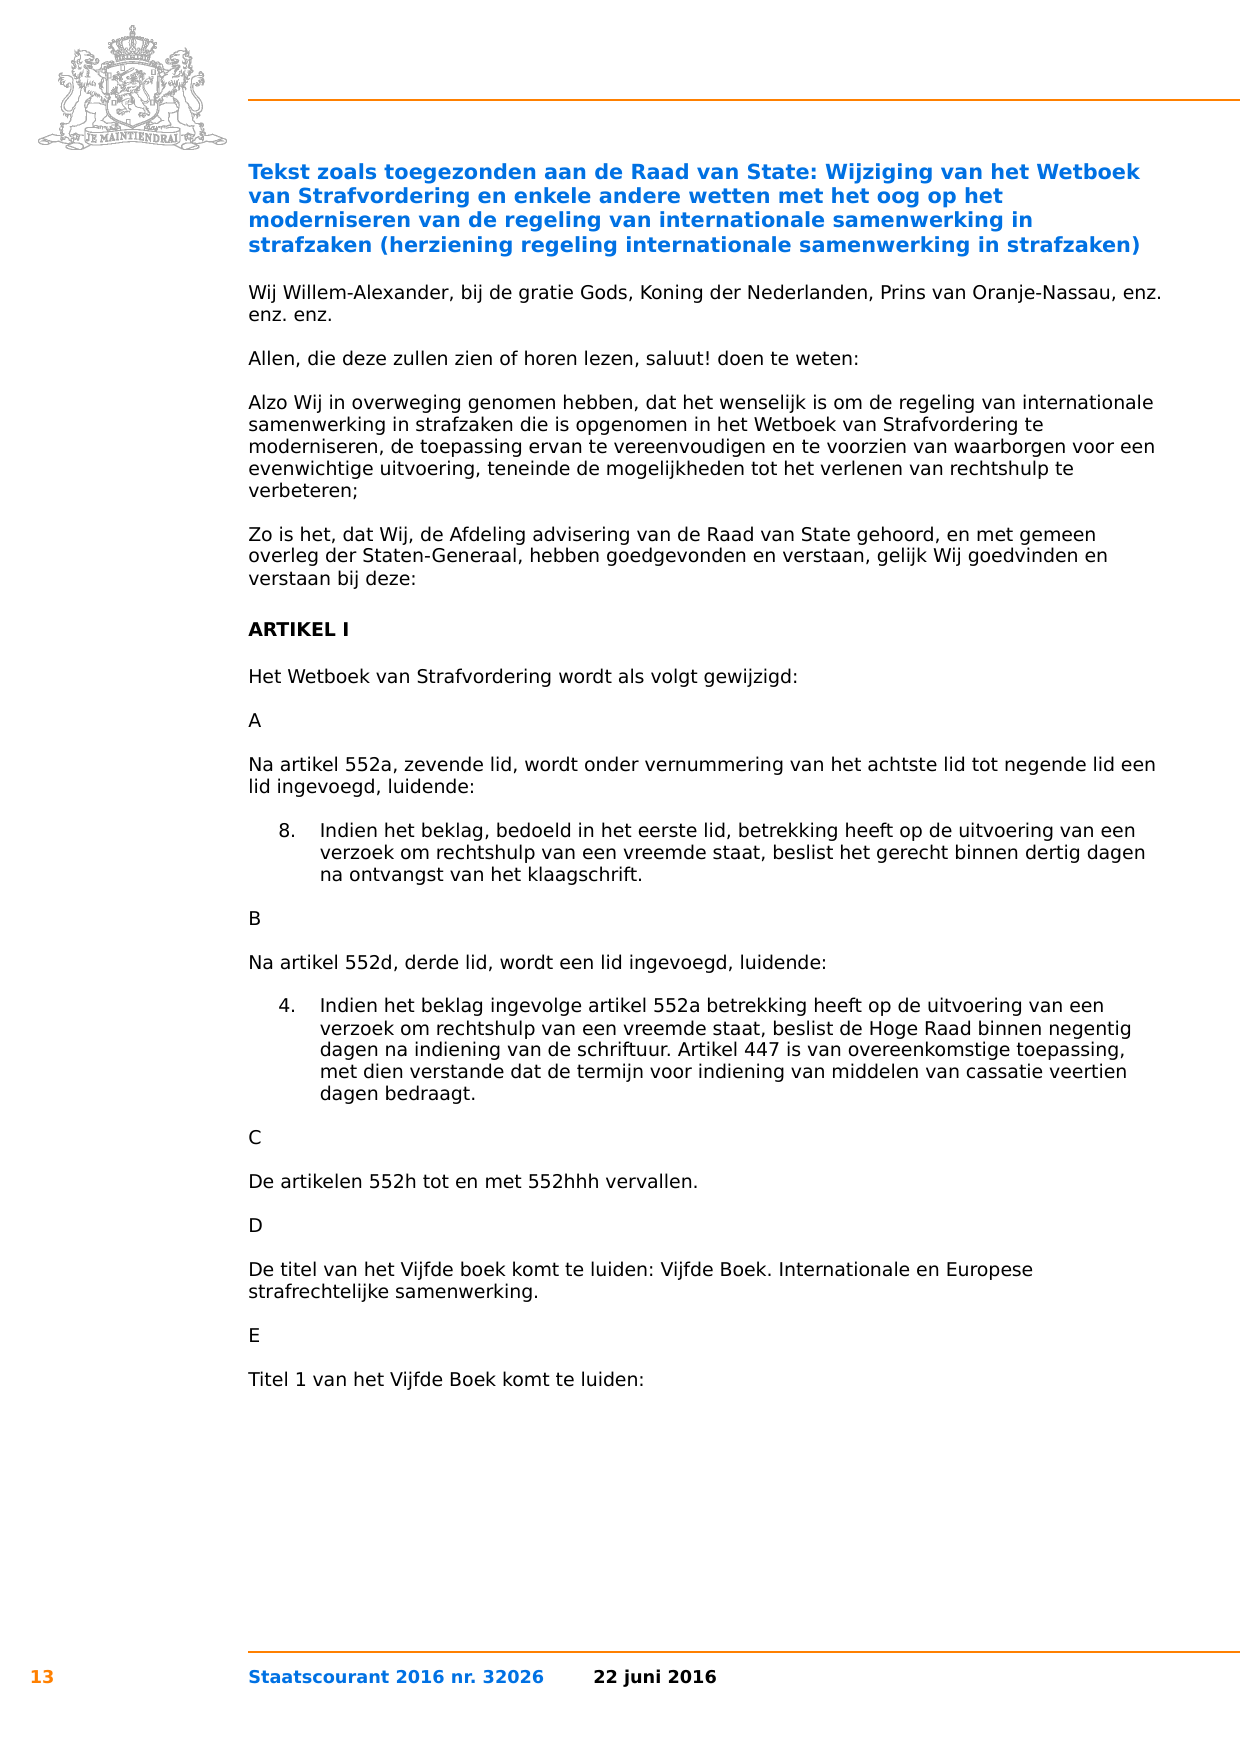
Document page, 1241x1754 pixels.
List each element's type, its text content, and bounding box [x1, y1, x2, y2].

picture [38, 25, 227, 150]
subtitle ARTIKEL I [248, 619, 1163, 641]
text E [248, 1324, 1163, 1347]
text Allen, die deze zullen zien of horen lezen, saluut! doen te weten: [248, 348, 1163, 370]
text D [248, 1215, 1163, 1237]
text A [248, 710, 1163, 732]
text Alzo Wij in overweging genomen hebben, dat het wenselijk is om de regeling van internationale samenwerking in strafzaken die is opgenomen in het Wetboek van Strafvordering te moderniseren, de toepassing ervan te vereenvoudigen en te voorzien van waarborgen voor een evenwichtige uitvoering, teneinde de mogelijkheden tot het verlenen van rechtshulp te verbeteren; [248, 392, 1163, 502]
subtitle Tekst zoals toegezonden aan de Raad van State: Wijziging van het Wetboek van Strafvordering en enkele andere wetten met het oog op het moderniseren van de regeling van internationale samenwerking in strafzaken (herziening regeling internationale samenwerking in strafzaken) [248, 160, 1163, 257]
text B [248, 908, 1163, 930]
text C [248, 1127, 1163, 1149]
text De artikelen 552h tot en met 552hhh vervallen. [248, 1171, 1163, 1193]
text Titel 1 van het Vijfde Boek komt te luiden: [248, 1368, 1163, 1390]
text Het Wetboek van Strafvordering wordt als volgt gewijzigd: [248, 666, 1163, 688]
text Na artikel 552a, zevende lid, wordt onder vernummering van het achtste lid tot negende lid een lid ingevoegd, luidende: [248, 754, 1163, 798]
text Na artikel 552d, derde lid, wordt een lid ingevoegd, luidende: [248, 952, 1163, 973]
text De titel van het Vijfde boek komt te luiden: Vijfde Boek. Internationale en Europese strafrechtelijke samenwerking. [248, 1259, 1163, 1303]
text Wij Willem-Alexander, bij de gratie Gods, Koning der Nederlanden, Prins van Oranje-Nassau, enz. enz. enz. [248, 282, 1163, 326]
text 4. Indien het beklag ingevolge artikel 552a betrekking heeft op de uitvoering van een verzoek om rechtshulp van een vreemde staat, beslist de Hoge Raad binnen negentig dagen na indiening van de schriftuur. Artikel 447 is van overeenkomstige toepassing, met dien verstande dat de termijn voor indiening van middelen van cassatie veertien dagen bedraagt. [278, 995, 1163, 1105]
text Zo is het, dat Wij, de Afdeling advisering van de Raad van State gehoord, en met gemeen overleg der Staten-Generaal, hebben goedgevonden en verstaan, gelijk Wij goedvinden en verstaan bij deze: [248, 523, 1163, 589]
text 8. Indien het beklag, bedoeld in het eerste lid, betrekking heeft op de uitvoering van een verzoek om rechtshulp van een vreemde staat, beslist het gerecht binnen dertig dagen na ontvangst van het klaagschrift. [278, 820, 1163, 886]
